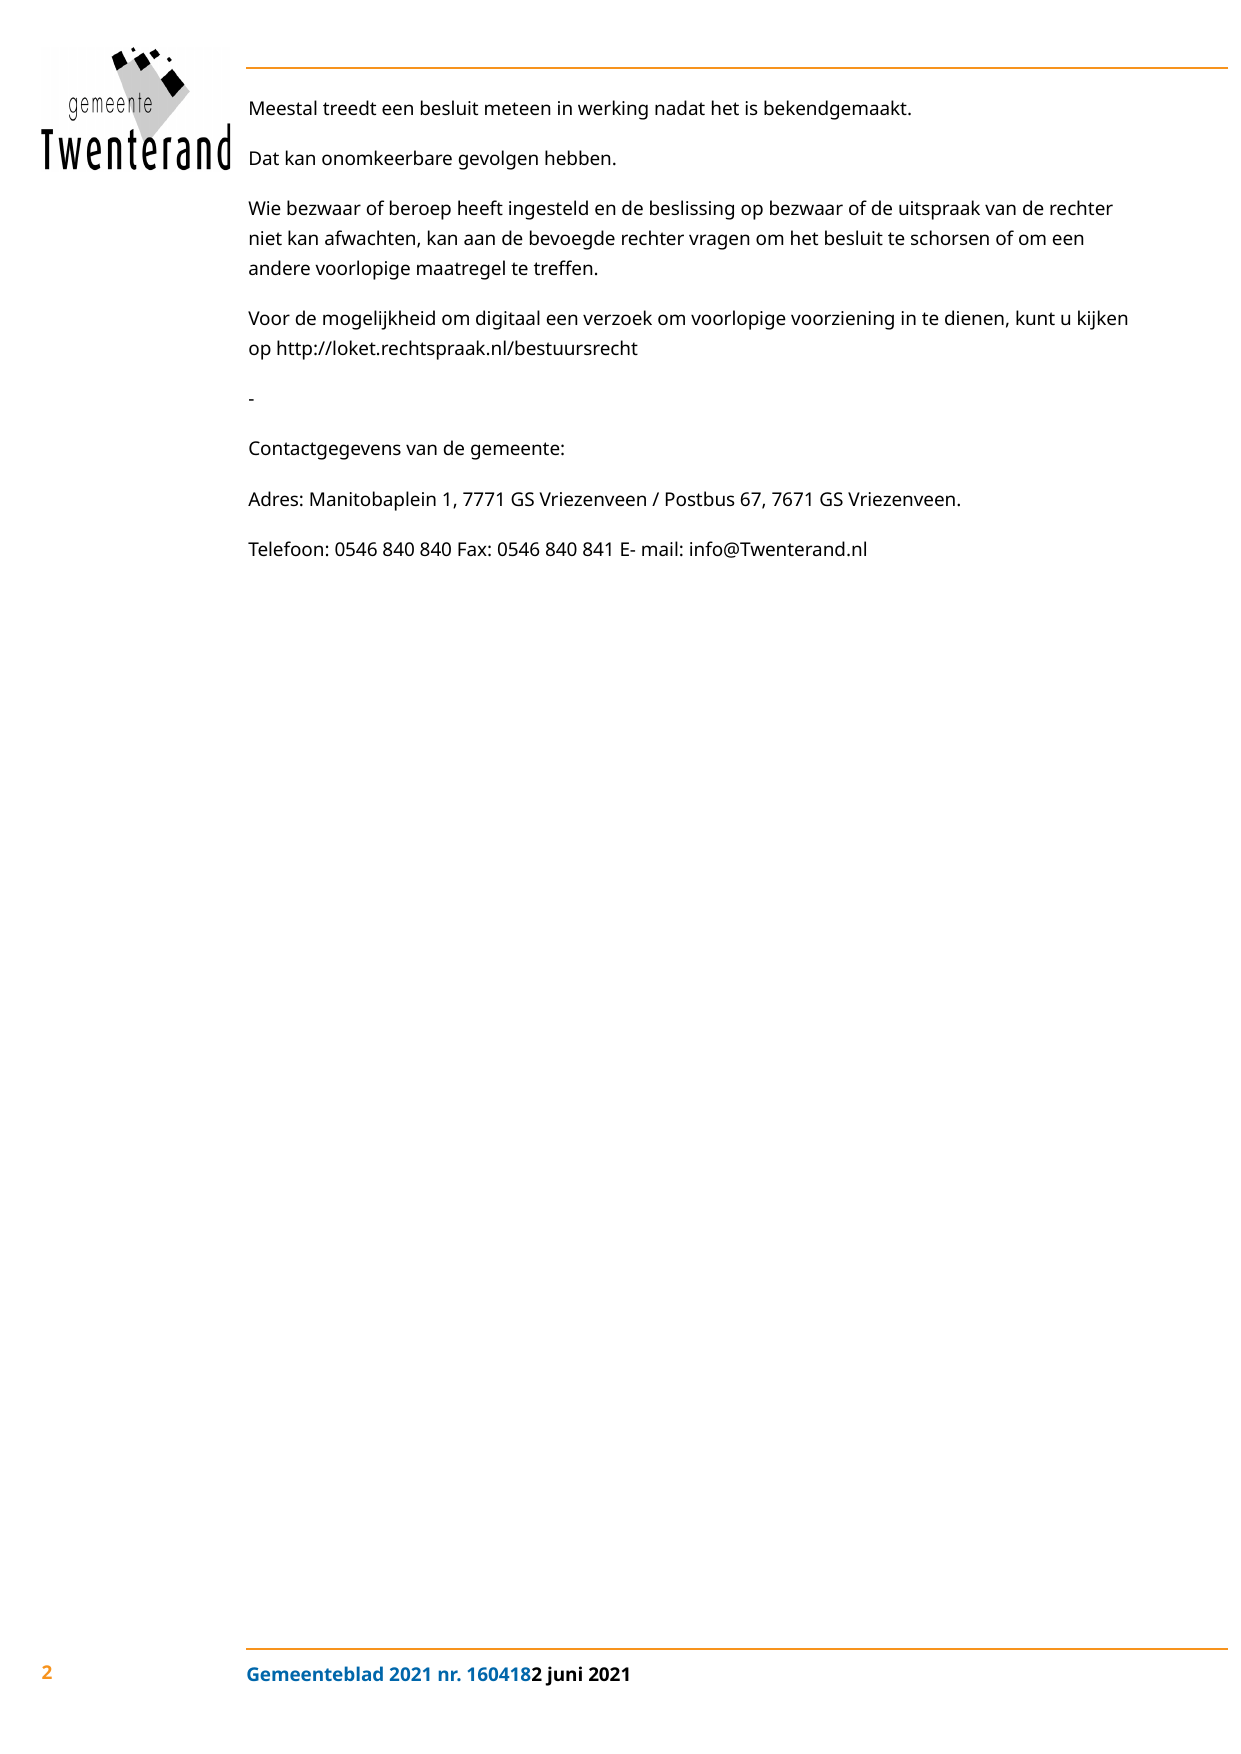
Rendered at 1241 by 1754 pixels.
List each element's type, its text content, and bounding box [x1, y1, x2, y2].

picture [41, 47, 231, 172]
text Dat kan onomkeerbare gevolgen hebben. [248, 145, 1152, 171]
text Meestal treedt een besluit meteen in werking nadat het is bekendgemaakt. [248, 95, 1152, 121]
text Voor de mogelijkheid om digitaal een verzoek om voorlopige voorziening in te dienen, kunt u kijken op http://loket.rechtspraak.nl/bestuursrecht [248, 305, 1152, 361]
text Contactgegevens van de gemeente: [248, 436, 1152, 461]
text Telefoon: 0546 840 840 Fax: 0546 840 841 E- mail: info@Twenterand.nl [248, 536, 1152, 562]
text Adres: Manitobaplein 1, 7771 GS Vriezenveen / Postbus 67, 7671 GS Vriezenveen. [248, 486, 1152, 512]
text - [248, 385, 1152, 411]
text Wie bezwaar of beroep heeft ingesteld en de beslissing op bezwaar of de uitspraak van de rechter niet kan afwachten, kan aan de bevoegde rechter vragen om het besluit te schorsen of om een andere voorlopige maatregel te treffen. [248, 196, 1152, 281]
